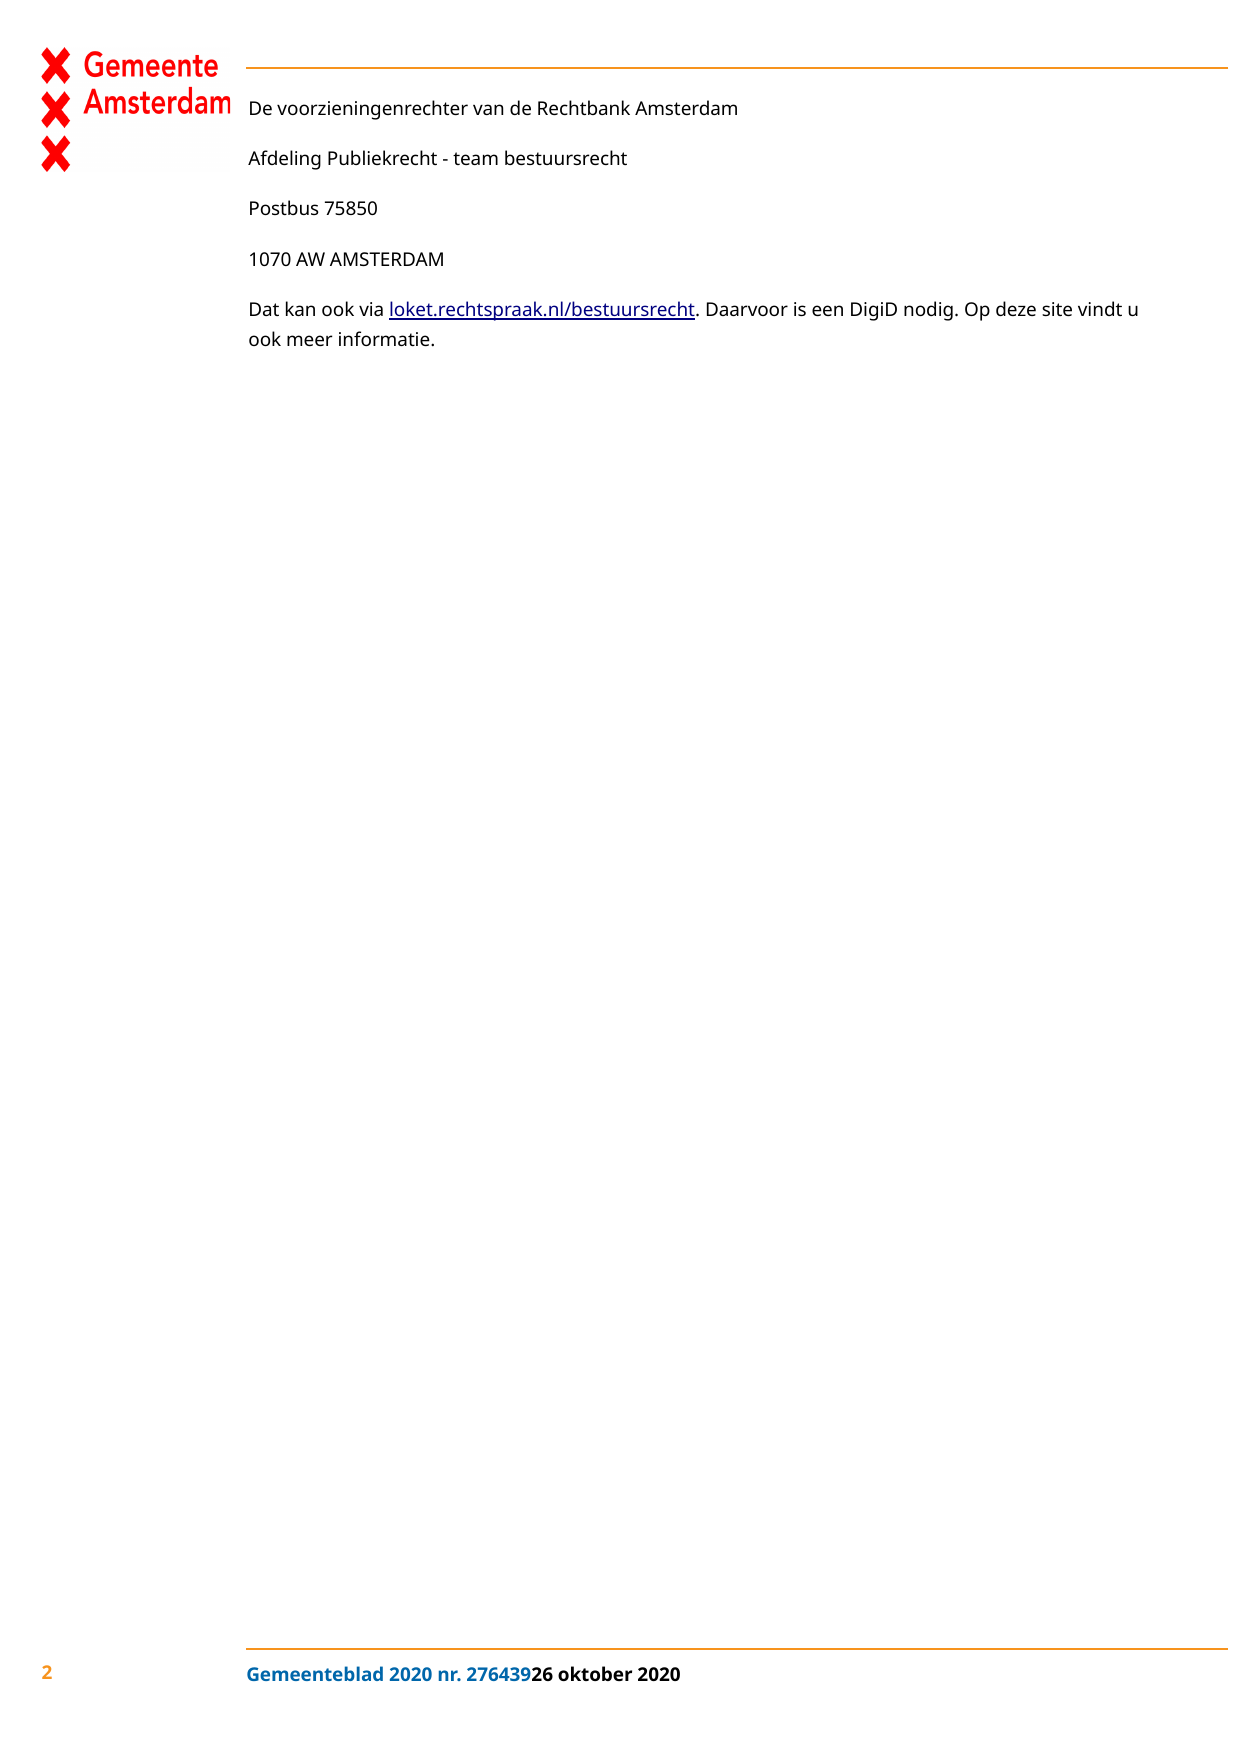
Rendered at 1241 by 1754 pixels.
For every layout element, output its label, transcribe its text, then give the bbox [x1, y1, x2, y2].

text Dat kan ook via loket.rechtspraak.nl/bestuursrecht. Daarvoor is een DigiD nodig. Op deze site vindt u ook meer informatie. [248, 296, 1152, 352]
text 1070 AW AMSTERDAM [248, 246, 1152, 272]
text De voorzieningenrechter van de Rechtbank Amsterdam [248, 95, 1152, 121]
text Afdeling Publiekrecht - team bestuursrecht [248, 145, 1152, 171]
text Postbus 75850 [248, 196, 1152, 221]
picture [41, 47, 231, 172]
